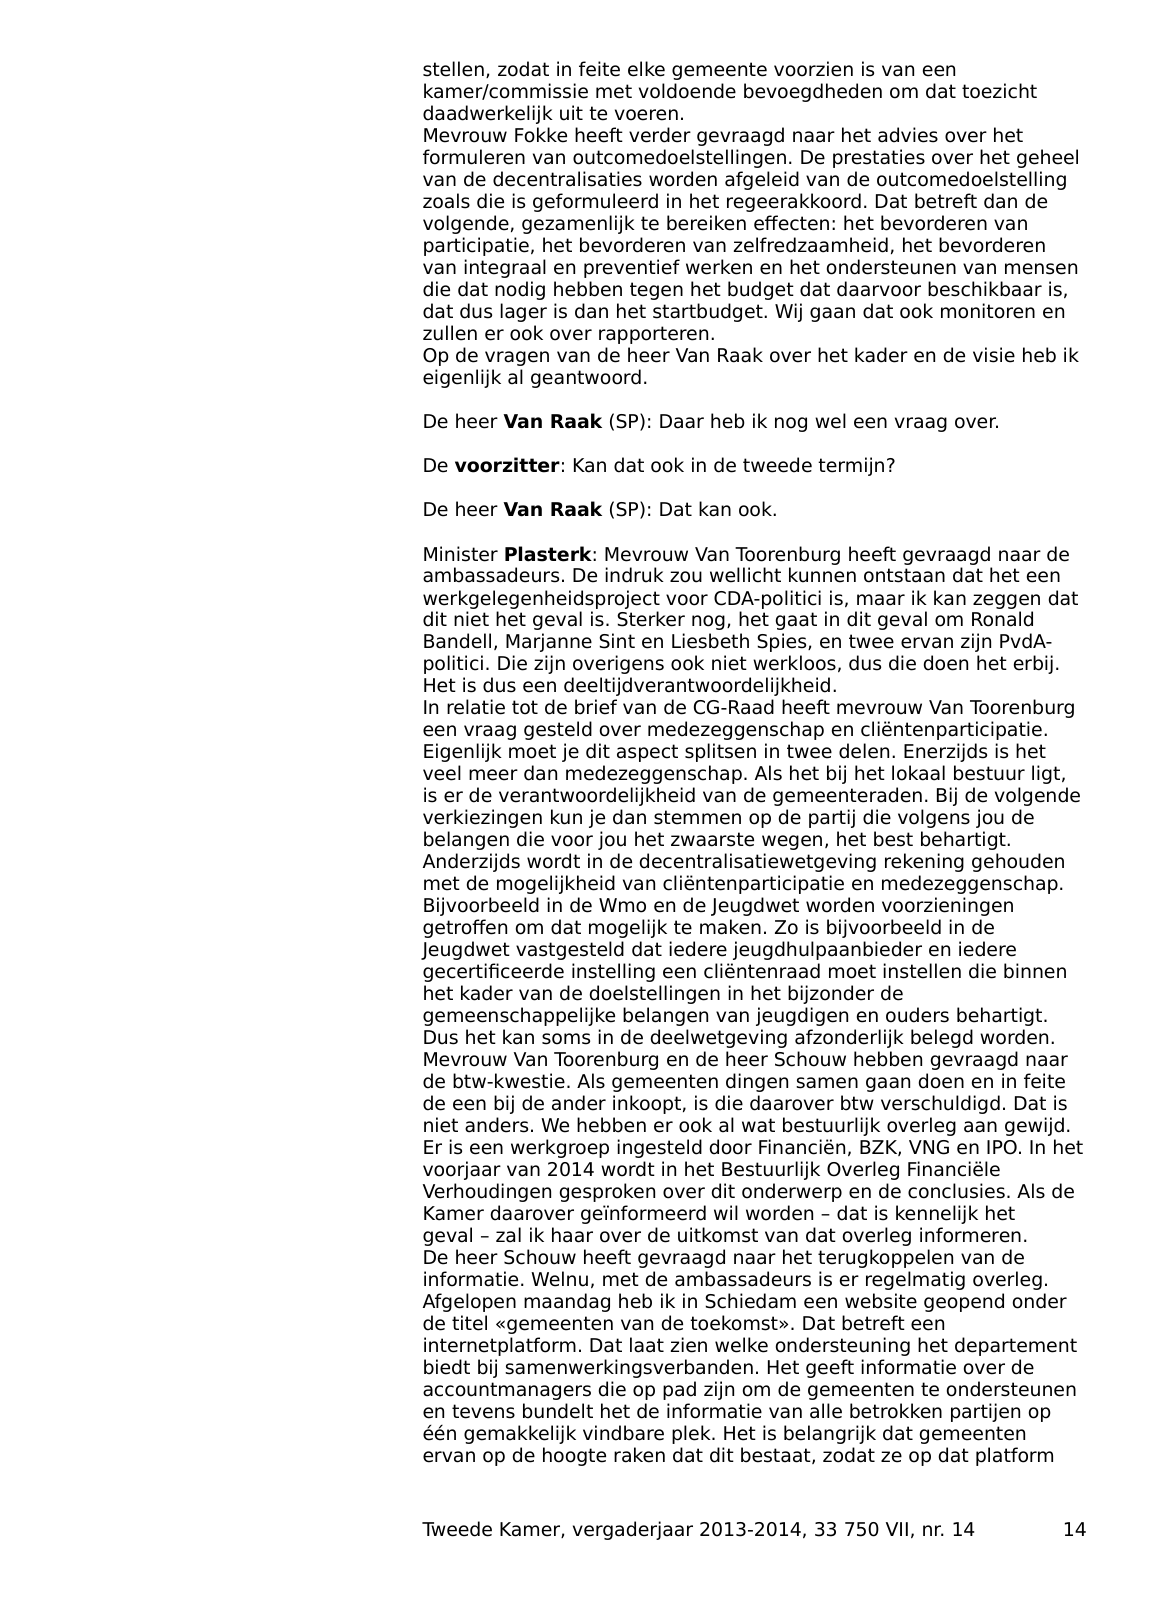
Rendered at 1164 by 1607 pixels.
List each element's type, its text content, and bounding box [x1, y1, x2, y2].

text De heer Schouw heeft gevraagd naar het terugkoppelen van de informatie. Welnu, met de ambassadeurs is er regelmatig overleg. Afgelopen maandag heb ik in Schiedam een website geopend onder de titel «gemeenten van de toekomst». Dat betreft een internetplatform. Dat laat zien welke ondersteuning het departement biedt bij samenwerkingsverbanden. Het geeft informatie over de accountmanagers die op pad zijn om de gemeenten te ondersteunen en tevens bundelt het de informatie van alle betrokken partijen op één gemakkelijk vindbare plek. Het is belangrijk dat gemeenten ervan op de hoogte raken dat dit bestaat, zodat ze op dat platform [422, 1247, 1087, 1467]
text Mevrouw Van Toorenburg en de heer Schouw hebben gevraagd naar de btw-kwestie. Als gemeenten dingen samen gaan doen en in feite de een bij de ander inkoopt, is die daarover btw verschuldigd. Dat is niet anders. We hebben er ook al wat bestuurlijk overleg aan gewijd. Er is een werkgroep ingesteld door Financiën, BZK, VNG en IPO. In het voorjaar van 2014 wordt in het Bestuurlijk Overleg Financiële Verhoudingen gesproken over dit onderwerp en de conclusies. Als de Kamer daarover geïnformeerd wil worden – dat is kennelijk het geval – zal ik haar over de uitkomst van dat overleg informeren. [422, 1049, 1087, 1247]
text Minister Plasterk: Mevrouw Van Toorenburg heeft gevraagd naar de ambassadeurs. De indruk zou wellicht kunnen ontstaan dat het een werkgelegenheidsproject voor CDA-politici is, maar ik kan zeggen dat dit niet het geval is. Sterker nog, het gaat in dit geval om Ronald Bandell, Marjanne Sint en Liesbeth Spies, en twee ervan zijn PvdA-politici. Die zijn overigens ook niet werkloos, dus die doen het erbij. Het is dus een deeltijdverantwoordelijkheid. [422, 543, 1087, 697]
text Mevrouw Fokke heeft verder gevraagd naar het advies over het formuleren van outcomedoelstellingen. De prestaties over het geheel van de decentralisaties worden afgeleid van de outcomedoelstelling zoals die is geformuleerd in het regeerakkoord. Dat betreft dan de volgende, gezamenlijk te bereiken effecten: het bevorderen van participatie, het bevorderen van zelfredzaamheid, het bevorderen van integraal en preventief werken en het ondersteunen van mensen die dat nodig hebben tegen het budget dat daarvoor beschikbaar is, dat dus lager is dan het startbudget. Wij gaan dat ook monitoren en zullen er ook over rapporteren. [422, 125, 1087, 345]
text De voorzitter: Kan dat ook in de tweede termijn? [422, 455, 1087, 477]
text De heer Van Raak (SP): Dat kan ook. [422, 499, 1087, 521]
text stellen, zodat in feite elke gemeente voorzien is van een kamer/commissie met voldoende bevoegdheden om dat toezicht daadwerkelijk uit te voeren. [422, 59, 1087, 125]
text In relatie tot de brief van de CG-Raad heeft mevrouw Van Toorenburg een vraag gesteld over medezeggenschap en cliëntenparticipatie. Eigenlijk moet je dit aspect splitsen in twee delen. Enerzijds is het veel meer dan medezeggenschap. Als het bij het lokaal bestuur ligt, is er de verantwoordelijkheid van de gemeenteraden. Bij de volgende verkiezingen kun je dan stemmen op de partij die volgens jou de belangen die voor jou het zwaarste wegen, het best behartigt. Anderzijds wordt in de decentralisatiewetgeving rekening gehouden met de mogelijkheid van cliëntenparticipatie en medezeggenschap. Bijvoorbeeld in de Wmo en de Jeugdwet worden voorzieningen getroffen om dat mogelijk te maken. Zo is bijvoorbeeld in de Jeugdwet vastgesteld dat iedere jeugdhulpaanbieder en iedere gecertificeerde instelling een cliëntenraad moet instellen die binnen het kader van de doelstellingen in het bijzonder de gemeenschappelijke belangen van jeugdigen en ouders behartigt. Dus het kan soms in de deelwetgeving afzonderlijk belegd worden. [422, 697, 1087, 1049]
text De heer Van Raak (SP): Daar heb ik nog wel een vraag over. [422, 411, 1087, 433]
text Op de vragen van de heer Van Raak over het kader en de visie heb ik eigenlijk al geantwoord. [422, 345, 1087, 389]
